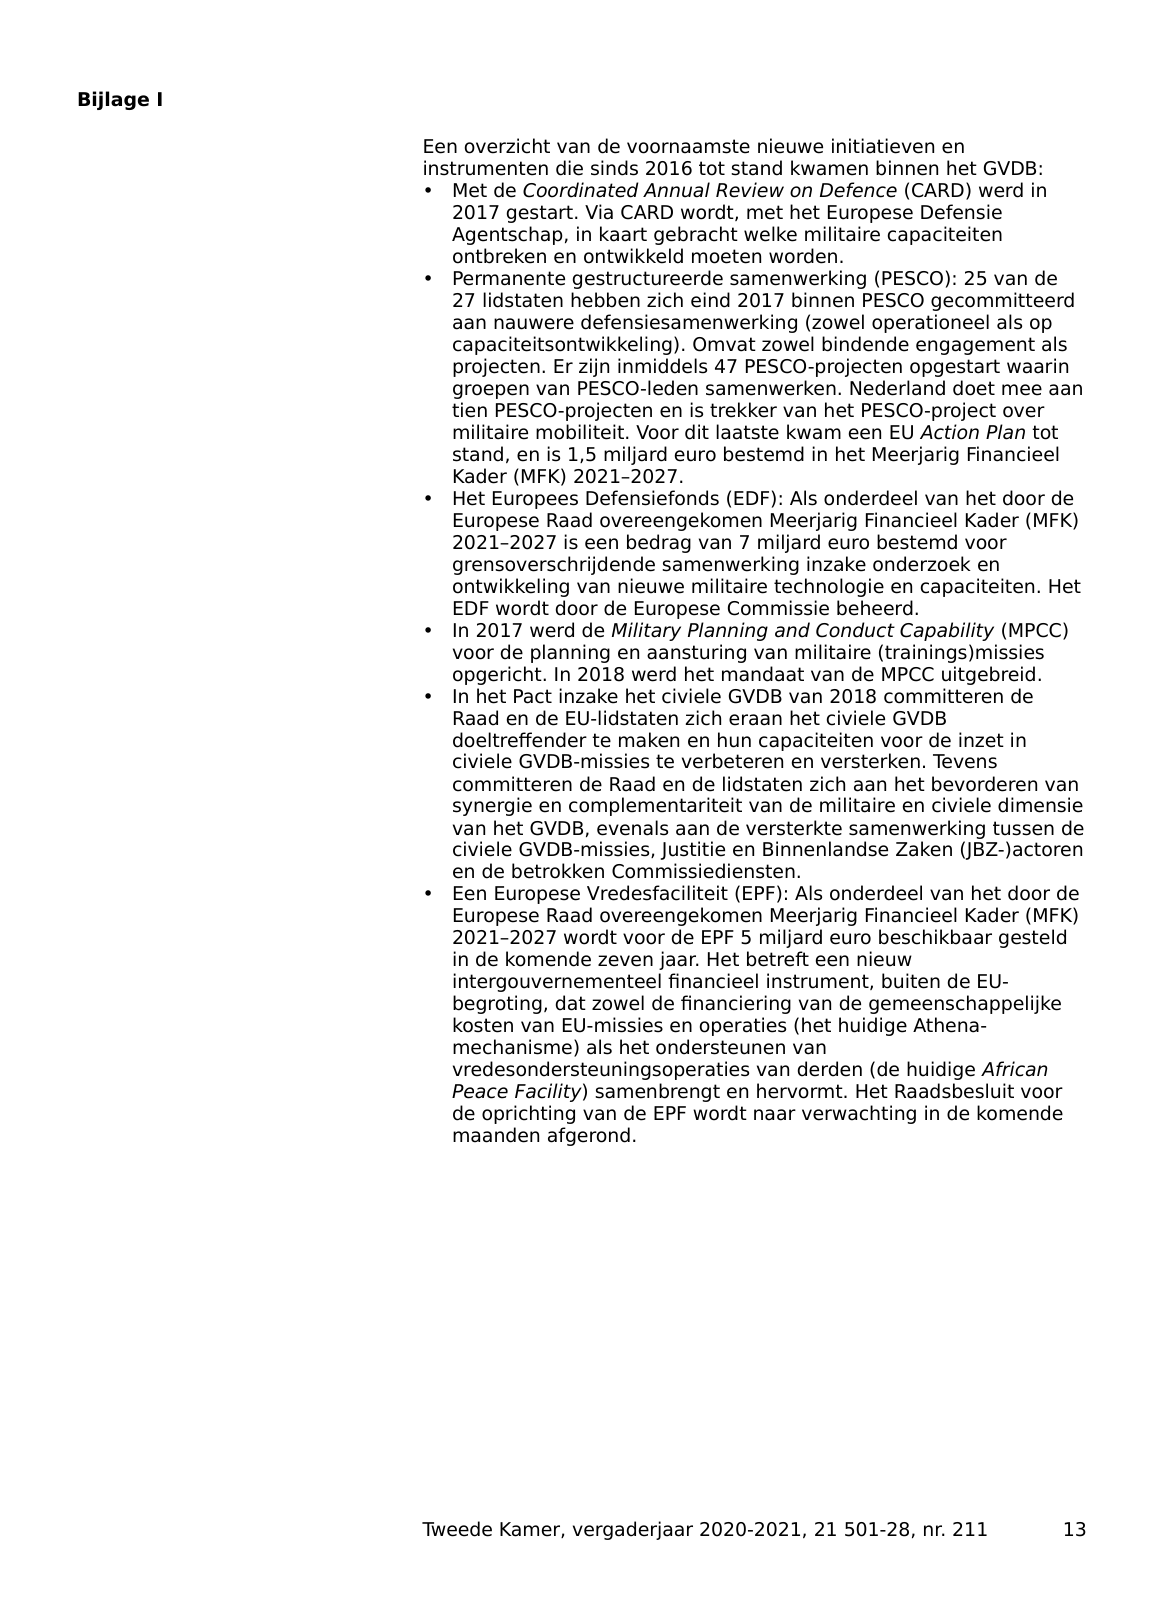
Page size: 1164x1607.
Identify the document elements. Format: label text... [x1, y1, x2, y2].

text • Het Europees Defensiefonds (EDF): Als onderdeel van het door de Europese Raad overeengekomen Meerjarig Financieel Kader (MFK) 2021–2027 is een bedrag van 7 miljard euro bestemd voor grensoverschrijdende samenwerking inzake onderzoek en ontwikkeling van nieuwe militaire technologie en capaciteiten. Het EDF wordt door de Europese Commissie beheerd. [422, 488, 1087, 619]
text • In 2017 werd de Military Planning and Conduct Capability (MPCC) voor de planning en aansturing van militaire (trainings)missies opgericht. In 2018 werd het mandaat van de MPCC uitgebreid. [422, 619, 1087, 686]
text • Met de Coordinated Annual Review on Defence (CARD) werd in 2017 gestart. Via CARD wordt, met het Europese Defensie Agentschap, in kaart gebracht welke militaire capaciteiten ontbreken en ontwikkeld moeten worden. [422, 180, 1087, 268]
text • Een Europese Vredesfaciliteit (EPF): Als onderdeel van het door de Europese Raad overeengekomen Meerjarig Financieel Kader (MFK) 2021–2027 wordt voor de EPF 5 miljard euro beschikbaar gesteld in de komende zeven jaar. Het betreft een nieuw intergouvernementeel financieel instrument, buiten de EU-begroting, dat zowel de financiering van de gemeenschappelijke kosten van EU-missies en operaties (het huidige Athena-mechanisme) als het ondersteunen van vredesondersteuningsoperaties van derden (de huidige African Peace Facility) samenbrengt en hervormt. Het Raadsbesluit voor de oprichting van de EPF wordt naar verwachting in de komende maanden afgerond. [422, 883, 1087, 1147]
text • In het Pact inzake het civiele GVDB van 2018 committeren de Raad en de EU-lidstaten zich eraan het civiele GVDB doeltreffender te maken en hun capaciteiten voor de inzet in civiele GVDB-missies te verbeteren en versterken. Tevens committeren de Raad en de lidstaten zich aan het bevorderen van synergie en complementariteit van de militaire en civiele dimensie van het GVDB, evenals aan de versterkte samenwerking tussen de civiele GVDB-missies, Justitie en Binnenlandse Zaken (JBZ-)actoren en de betrokken Commissiediensten. [422, 686, 1087, 883]
text • Permanente gestructureerde samenwerking (PESCO): 25 van de 27 lidstaten hebben zich eind 2017 binnen PESCO gecommitteerd aan nauwere defensiesamenwerking (zowel operationeel als op capaciteitsontwikkeling). Omvat zowel bindende engagement als projecten. Er zijn inmiddels 47 PESCO-projecten opgestart waarin groepen van PESCO-leden samenwerken. Nederland doet mee aan tien PESCO-projecten en is trekker van het PESCO-project over militaire mobiliteit. Voor dit laatste kwam een EU Action Plan tot stand, en is 1,5 miljard euro bestemd in het Meerjarig Financieel Kader (MFK) 2021–2027. [422, 268, 1087, 488]
subtitle Bijlage I [77, 89, 1087, 111]
text Een overzicht van de voornaamste nieuwe initiatieven en instrumenten die sinds 2016 tot stand kwamen binnen het GVDB: [422, 136, 1087, 180]
